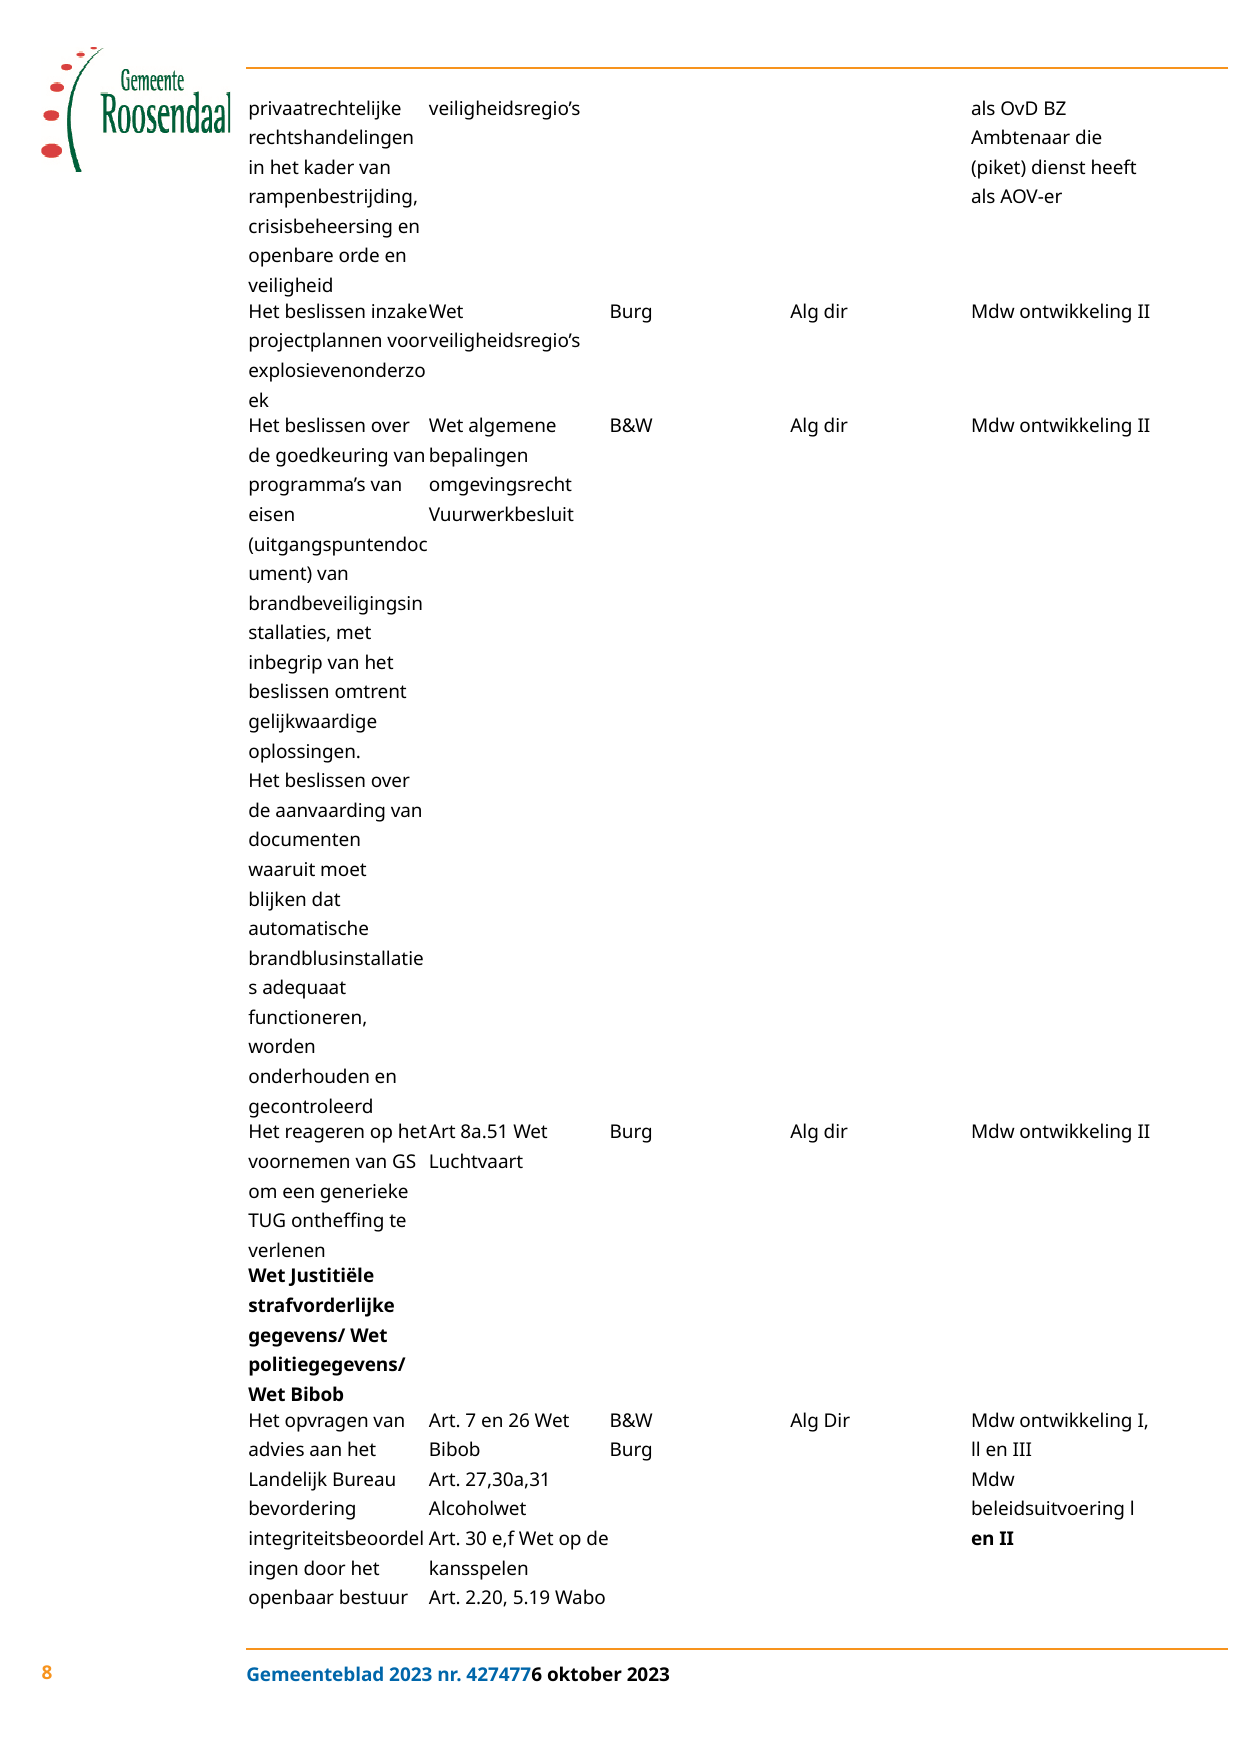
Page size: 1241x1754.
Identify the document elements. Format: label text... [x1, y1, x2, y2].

table_cell Alg dir [790, 298, 971, 412]
table_cell Burg [609, 1119, 790, 1263]
table_cell privaatrechtelijke rechtshandelingen in het kader van rampenbestrijding, crisisbeheersing en openbare orde en veiligheid [248, 95, 429, 298]
table_cell Mdw ontwikkeling I, ll en III Mdw beleidsuitvoering l en II [971, 1407, 1152, 1610]
table_cell Wet veiligheidsregio’s [429, 298, 609, 412]
picture [41, 47, 231, 172]
table_cell als OvD BZ Ambtenaar die (piket) dienst heeft als AOV-er [971, 95, 1152, 298]
table_cell B&W [609, 413, 790, 1119]
table_cell Het reageren op het voornemen van GS om een generieke TUG ontheffing te verlenen [248, 1119, 429, 1263]
table_cell Art. 7 en 26 Wet Bibob Art. 27,30a,31 Alcoholwet Art. 30 e,f Wet op de kansspelen Art. 2.20, 5.19 Wabo [429, 1407, 609, 1610]
table_cell Wet Justitiële strafvorderlijke gegevens/ Wet politiegegevens/ Wet Bibob [248, 1263, 429, 1407]
table_cell Art 8a.51 Wet Luchtvaart [429, 1119, 609, 1263]
table_cell Alg Dir [790, 1407, 971, 1610]
table_cell Alg dir [790, 1119, 971, 1263]
table_cell Het beslissen over de goedkeuring van programma’s van eisen (uitgangspuntendocument) van brandbeveiligingsinstallaties, met inbegrip van het beslissen omtrent gelijkwaardige oplossingen. Het beslissen over de aanvaarding van documenten waaruit moet blijken dat automatische brandblusinstallaties adequaat functioneren, worden onderhouden en gecontroleerd [248, 413, 429, 1119]
table_cell [790, 1263, 971, 1407]
table_cell [790, 95, 971, 298]
table_cell Wet algemene bepalingen omgevingsrecht Vuurwerkbesluit [429, 413, 609, 1119]
table_cell [971, 1263, 1152, 1407]
table_cell Mdw ontwikkeling II [971, 1119, 1152, 1263]
table_cell Het opvragen van advies aan het Landelijk Bureau bevordering integriteitsbeoordelingen door het openbaar bestuur [248, 1407, 429, 1610]
table_cell [429, 1263, 609, 1407]
table_cell Burg [609, 298, 790, 412]
table_cell Het beslissen inzake projectplannen voor explosievenonderzoek [248, 298, 429, 412]
table_cell veiligheidsregio’s [429, 95, 609, 298]
table_cell Alg dir [790, 413, 971, 1119]
table_cell Mdw ontwikkeling II [971, 298, 1152, 412]
table_cell [609, 1263, 790, 1407]
table_cell B&W Burg [609, 1407, 790, 1610]
table_cell [609, 95, 790, 298]
table_cell Mdw ontwikkeling II [971, 413, 1152, 1119]
